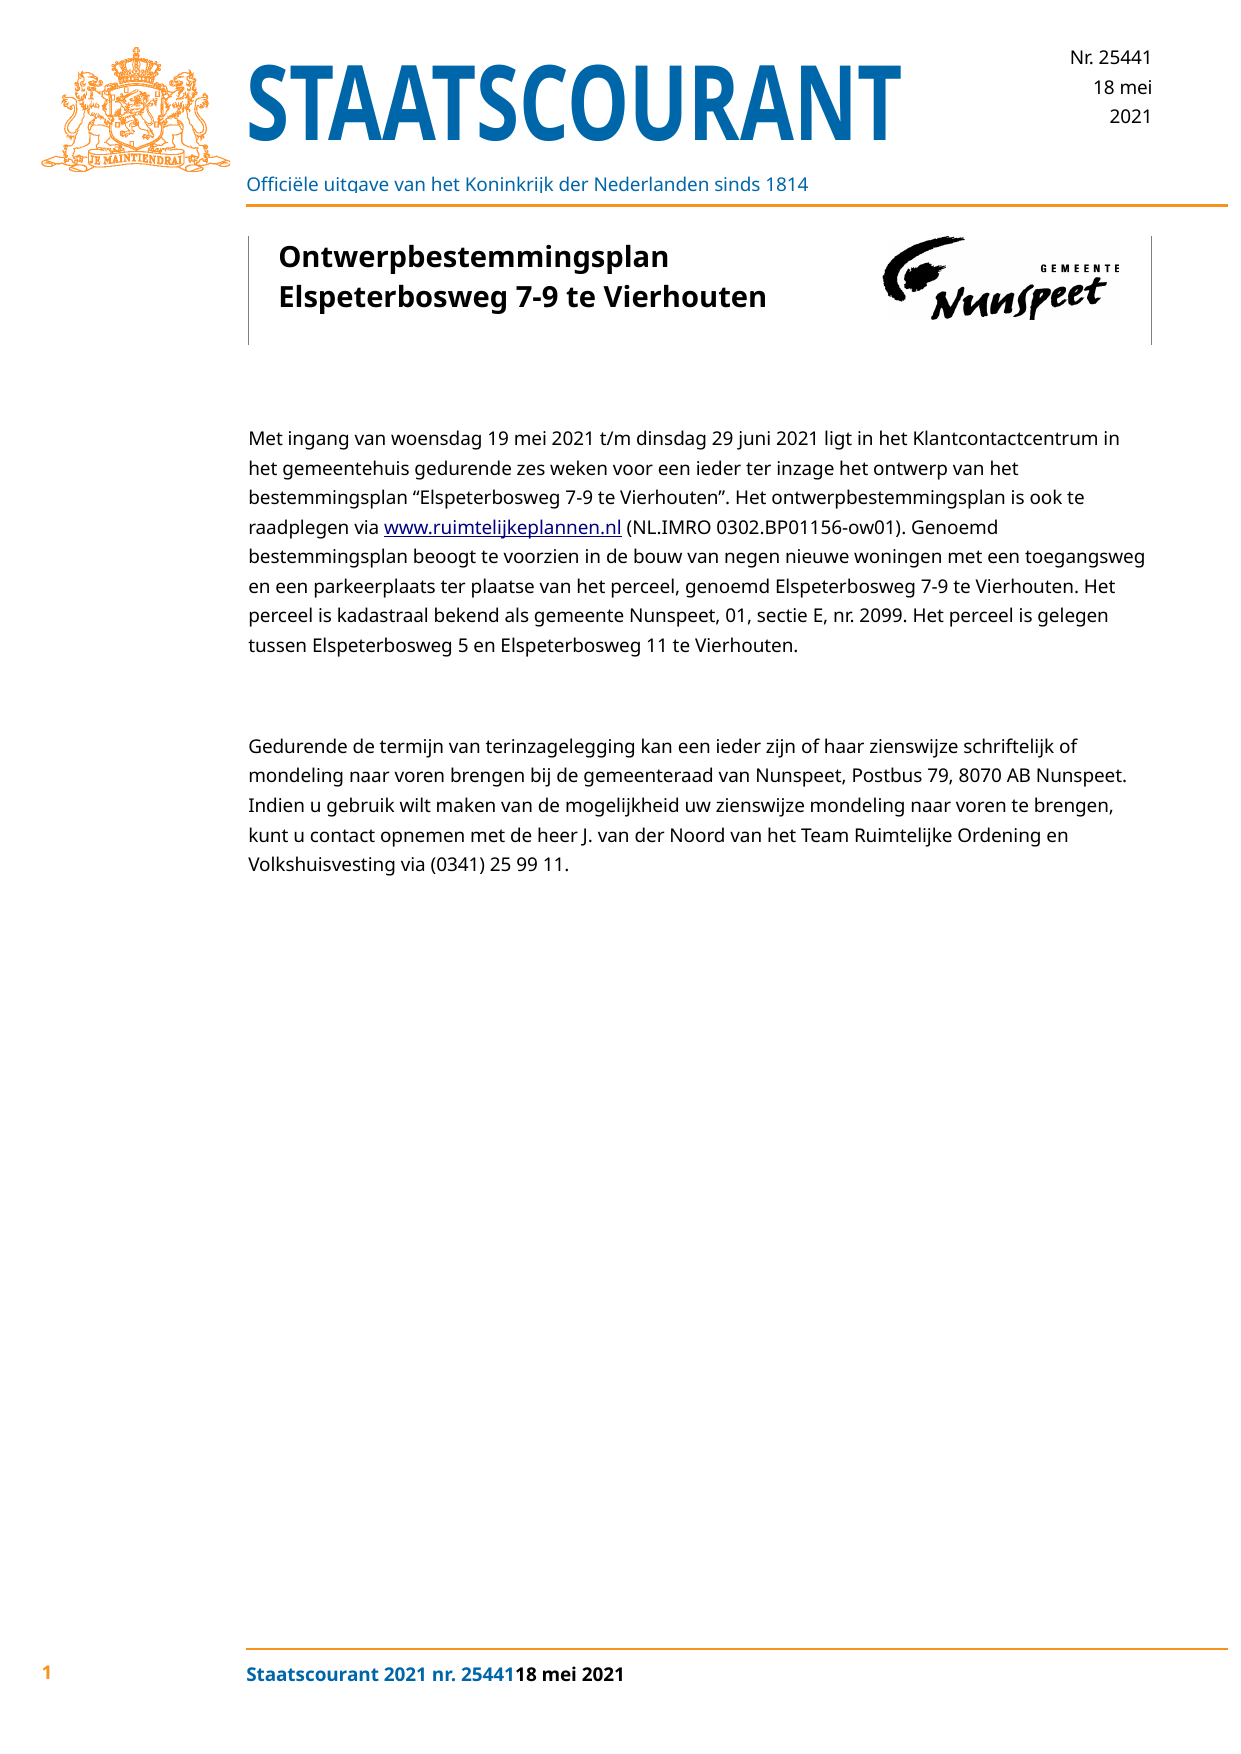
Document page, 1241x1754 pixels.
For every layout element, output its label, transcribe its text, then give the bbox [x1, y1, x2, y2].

table_header [850, 236, 882, 319]
picture [882, 236, 1119, 320]
picture [41, 47, 231, 172]
table_header [850, 320, 1151, 345]
table_header [1119, 236, 1151, 319]
text Gedurende de termijn van terinzagelegging kan een ieder zijn of haar zienswijze schriftelijk of mondeling naar voren brengen bij de gemeenteraad van Nunspeet, Postbus 79, 8070 AB Nunspeet. Indien u gebruik wilt maken van de mogelijkheid uw zienswijze mondeling naar voren te brengen, kunt u contact opnemen met de heer J. van der Noord van het Team Ruimtelijke Ordening en Volkshuisvesting via (0341) 25 99 11. [248, 733, 1152, 877]
table_header Ontwerpbestemmingsplan Elspeterbosweg 7-9 te Vierhouten [249, 236, 850, 345]
text Met ingang van woensdag 19 mei 2021 t/m dinsdag 29 juni 2021 ligt in het Klantcontactcentrum in het gemeentehuis gedurende zes weken voor een ieder ter inzage het ontwerp van het bestemmingsplan “Elspeterbosweg 7-9 te Vierhouten”. Het ontwerpbestemmingsplan is ook te raadplegen via www.ruimtelijkeplannen.nl (NL.IMRO 0302.BP01156-ow01). Genoemd bestemmingsplan beoogt te voorzien in de bouw van negen nieuwe woningen met een toegangsweg en een parkeerplaats ter plaatse van het perceel, genoemd Elspeterbosweg 7-9 te Vierhouten. Het perceel is kadastraal bekend als gemeente Nunspeet, 01, sectie E, nr. 2099. Het perceel is gelegen tussen Elspeterbosweg 5 en Elspeterbosweg 11 te Vierhouten. [248, 425, 1152, 658]
